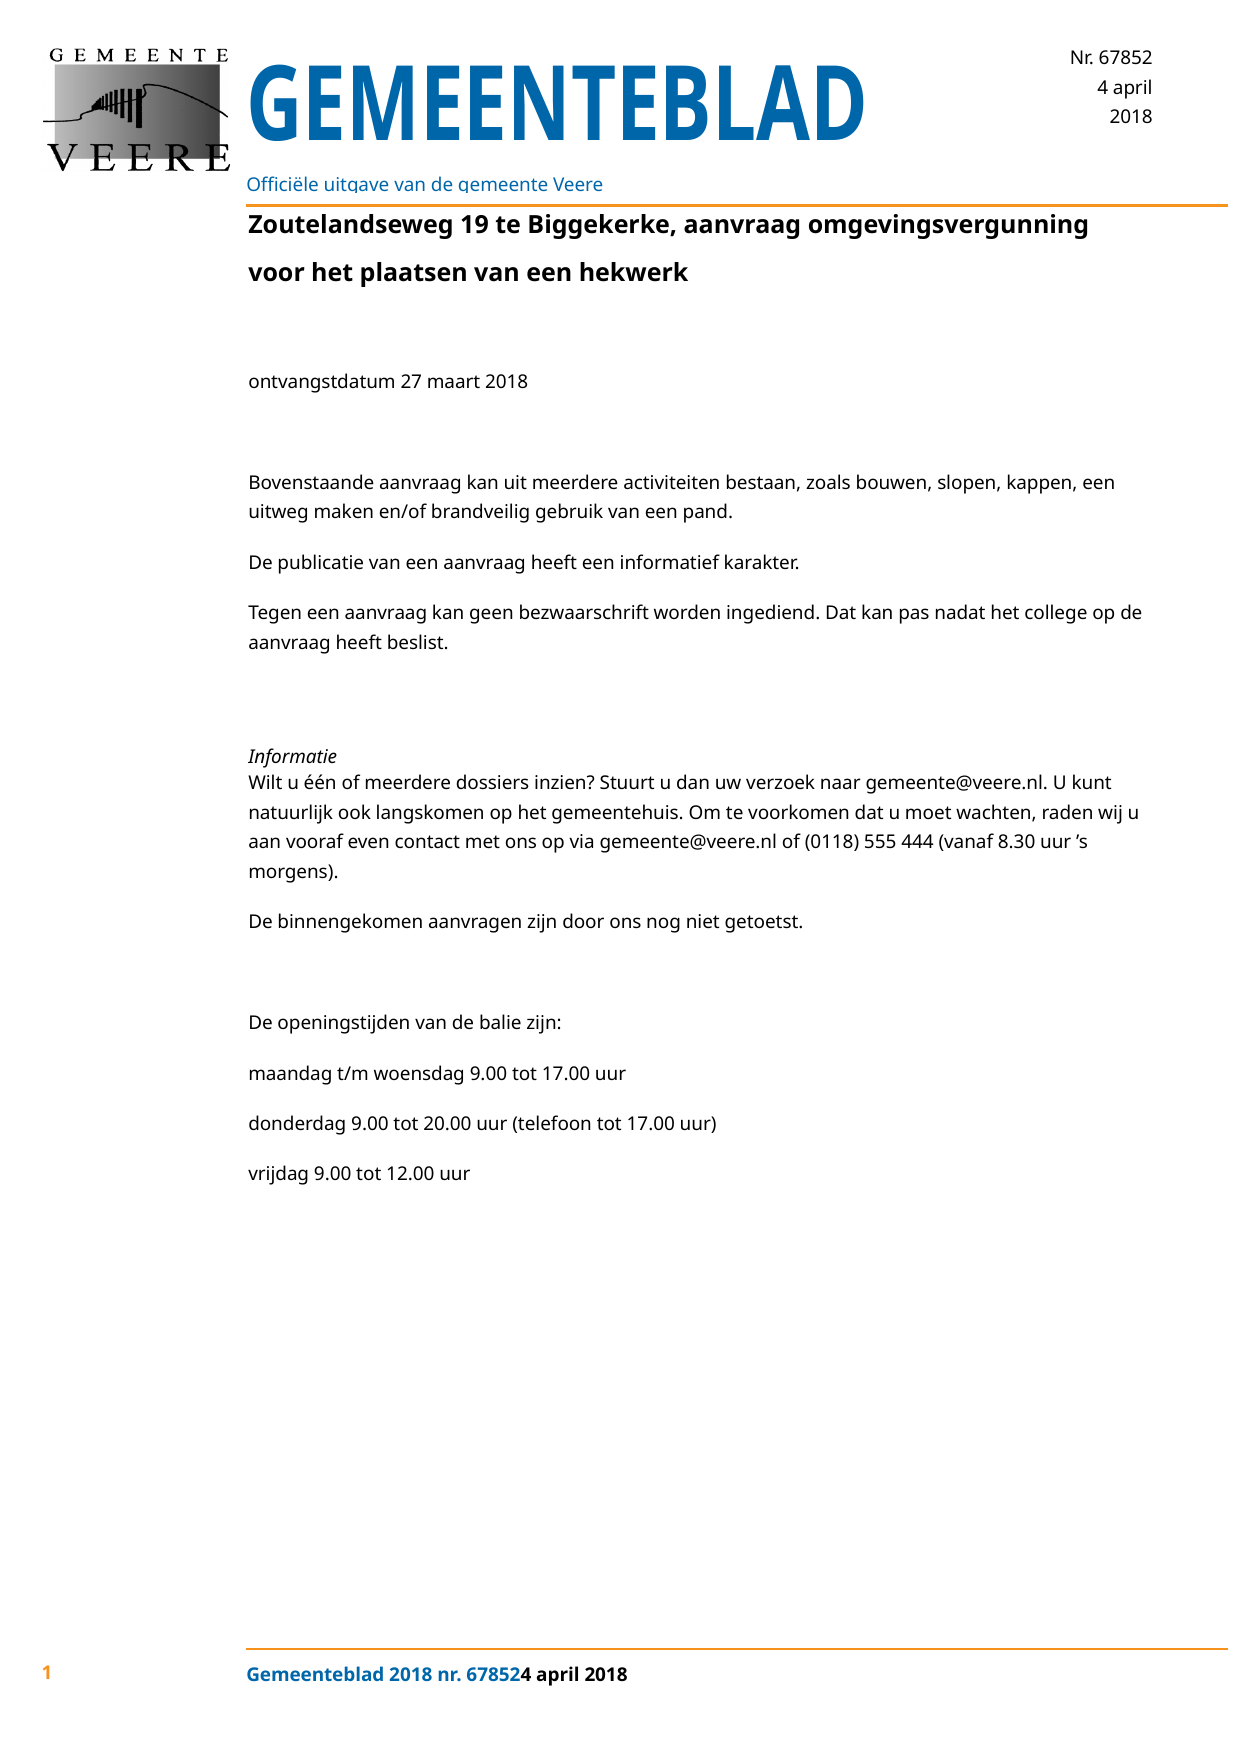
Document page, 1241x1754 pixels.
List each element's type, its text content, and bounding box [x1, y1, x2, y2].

text maandag t/m woensdag 9.00 tot 17.00 uur [248, 1060, 1152, 1085]
text ontvangstdatum 27 maart 2018 [248, 368, 1152, 394]
text Wilt u één of meerdere dossiers inzien? Stuurt u dan uw verzoek naar gemeente@veere.nl. U kunt natuurlijk ook langskomen op het gemeentehuis. Om te voorkomen dat u moet wachten, raden wij u aan vooraf even contact met ons op via gemeente@veere.nl of (0118) 555 444 (vanaf 8.30 uur ’s morgens). [248, 769, 1152, 884]
text Informatie [248, 743, 1152, 769]
picture [41, 47, 231, 172]
text vrijdag 9.00 tot 12.00 uur [248, 1161, 1152, 1186]
text Bovenstaande aanvraag kan uit meerdere activiteiten bestaan, zoals bouwen, slopen, kappen, een uitweg maken en/of brandveilig gebruik van een pand. [248, 469, 1152, 524]
text Tegen een aanvraag kan geen bezwaarschrift worden ingediend. Dat kan pas nadat het college op de aanvraag heeft beslist. [248, 599, 1152, 655]
text donderdag 9.00 tot 20.00 uur (telefoon tot 17.00 uur) [248, 1110, 1152, 1136]
text De openingstijden van de balie zijn: [248, 1009, 1152, 1035]
text Zoutelandseweg 19 te Biggekerke, aanvraag omgevingsvergunning voor het plaatsen van een hekwerk [248, 207, 1152, 288]
text De publicatie van een aanvraag heeft een informatief karakter. [248, 549, 1152, 575]
text De binnengekomen aanvragen zijn door ons nog niet getoetst. [248, 908, 1152, 934]
